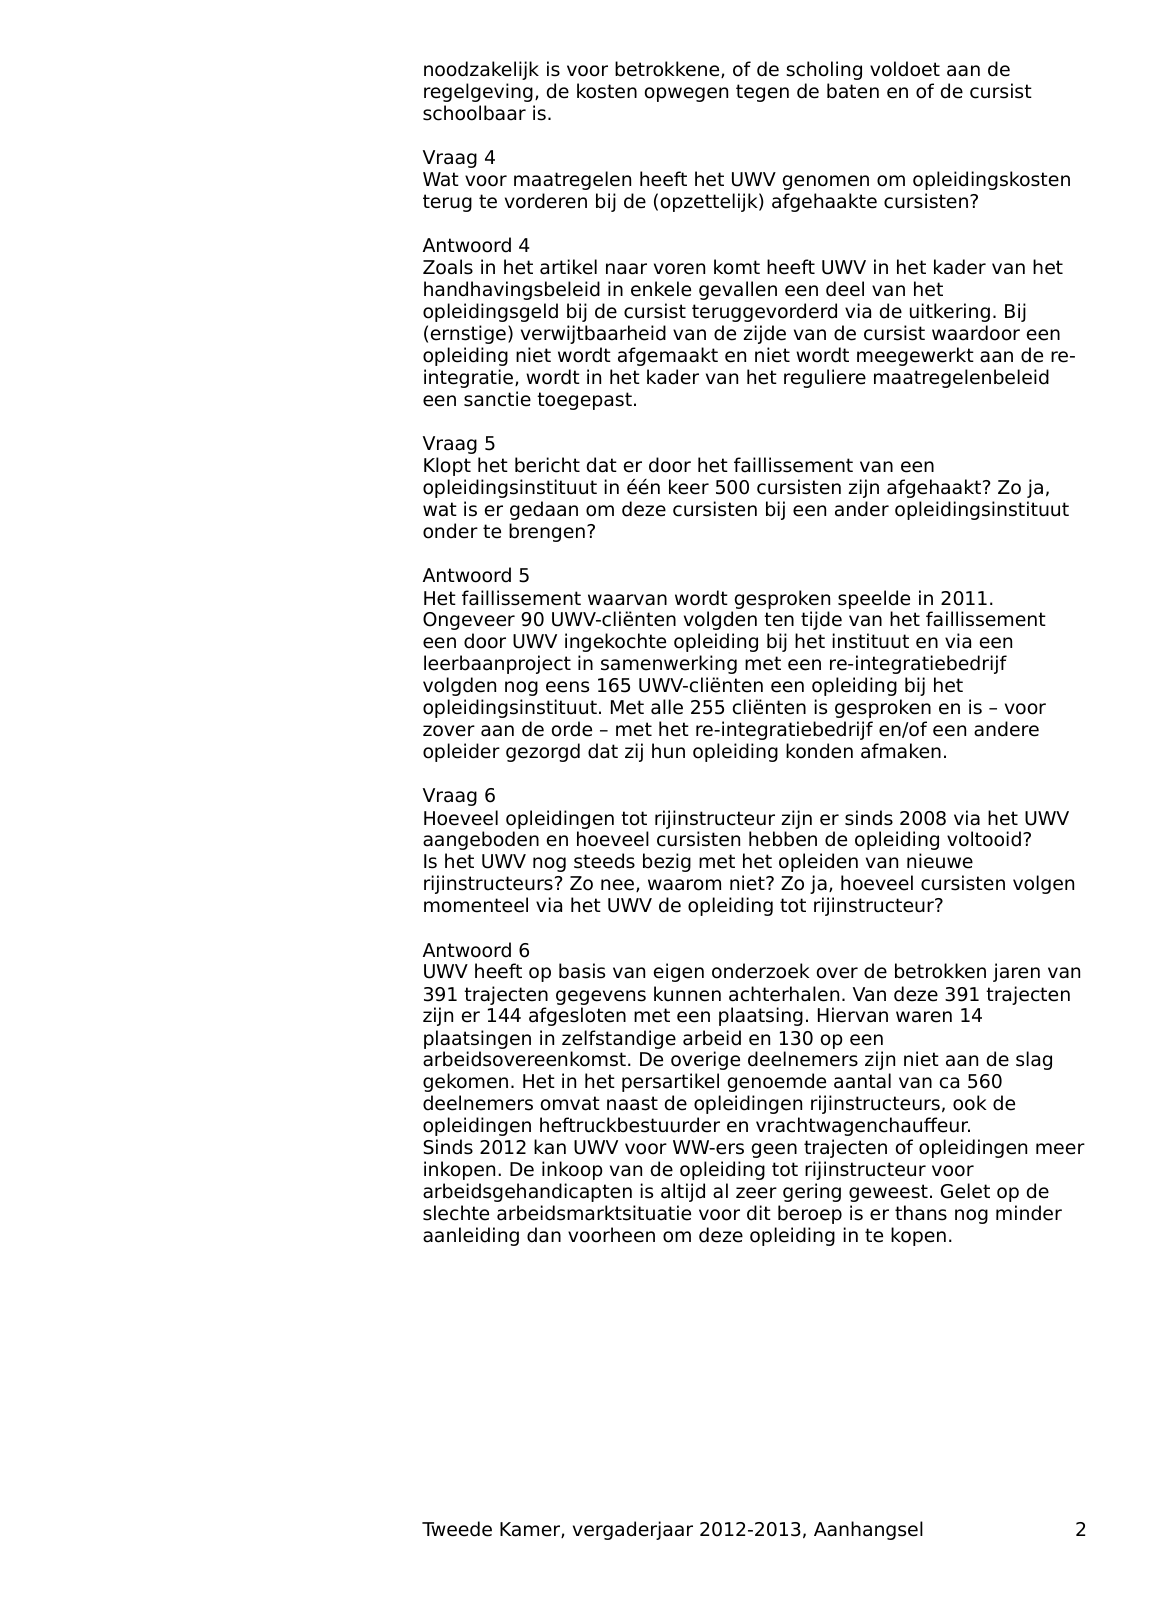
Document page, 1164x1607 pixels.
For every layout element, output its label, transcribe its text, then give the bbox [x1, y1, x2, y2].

text noodzakelijk is voor betrokkene, of de scholing voldoet aan de regelgeving, de kosten opwegen tegen de baten en of de cursist schoolbaar is. [422, 59, 1087, 125]
text Het faillissement waarvan wordt gesproken speelde in 2011. Ongeveer 90 UWV-cliënten volgden ten tijde van het faillissement een door UWV ingekochte opleiding bij het instituut en via een leerbaanproject in samenwerking met een re-integratiebedrijf volgden nog eens 165 UWV-cliënten een opleiding bij het opleidingsinstituut. Met alle 255 cliënten is gesproken en is – voor zover aan de orde – met het re-integratiebedrijf en/of een andere opleider gezorgd dat zij hun opleiding konden afmaken. [422, 587, 1087, 763]
text Zoals in het artikel naar voren komt heeft UWV in het kader van het handhavingsbeleid in enkele gevallen een deel van het opleidingsgeld bij de cursist teruggevorderd via de uitkering. Bij (ernstige) verwijtbaarheid van de zijde van de cursist waardoor een opleiding niet wordt afgemaakt en niet wordt meegewerkt aan de re-integratie, wordt in het kader van het reguliere maatregelenbeleid een sanctie toegepast. [422, 257, 1087, 411]
text Vraag 4 [422, 147, 1087, 169]
text Vraag 6 [422, 785, 1087, 807]
text Vraag 5 [422, 433, 1087, 455]
text Klopt het bericht dat er door het faillissement van een opleidingsinstituut in één keer 500 cursisten zijn afgehaakt? Zo ja, wat is er gedaan om deze cursisten bij een ander opleidingsinstituut onder te brengen? [422, 455, 1087, 543]
text Sinds 2012 kan UWV voor WW-ers geen trajecten of opleidingen meer inkopen. De inkoop van de opleiding tot rijinstructeur voor arbeidsgehandicapten is altijd al zeer gering geweest. Gelet op de slechte arbeidsmarktsituatie voor dit beroep is er thans nog minder aanleiding dan voorheen om deze opleiding in te kopen. [422, 1137, 1087, 1247]
text Antwoord 5 [422, 565, 1087, 587]
text Hoeveel opleidingen tot rijinstructeur zijn er sinds 2008 via het UWV aangeboden en hoeveel cursisten hebben de opleiding voltooid? [422, 807, 1087, 851]
text Antwoord 6 [422, 939, 1087, 961]
text Is het UWV nog steeds bezig met het opleiden van nieuwe rijinstructeurs? Zo nee, waarom niet? Zo ja, hoeveel cursisten volgen momenteel via het UWV de opleiding tot rijinstructeur? [422, 851, 1087, 917]
text UWV heeft op basis van eigen onderzoek over de betrokken jaren van 391 trajecten gegevens kunnen achterhalen. Van deze 391 trajecten zijn er 144 afgesloten met een plaatsing. Hiervan waren 14 plaatsingen in zelfstandige arbeid en 130 op een arbeidsovereenkomst. De overige deelnemers zijn niet aan de slag gekomen. Het in het persartikel genoemde aantal van ca 560 deelnemers omvat naast de opleidingen rijinstructeurs, ook de opleidingen heftruckbestuurder en vrachtwagenchauffeur. [422, 961, 1087, 1137]
text Wat voor maatregelen heeft het UWV genomen om opleidingskosten terug te vorderen bij de (opzettelijk) afgehaakte cursisten? [422, 169, 1087, 213]
text Antwoord 4 [422, 235, 1087, 257]
